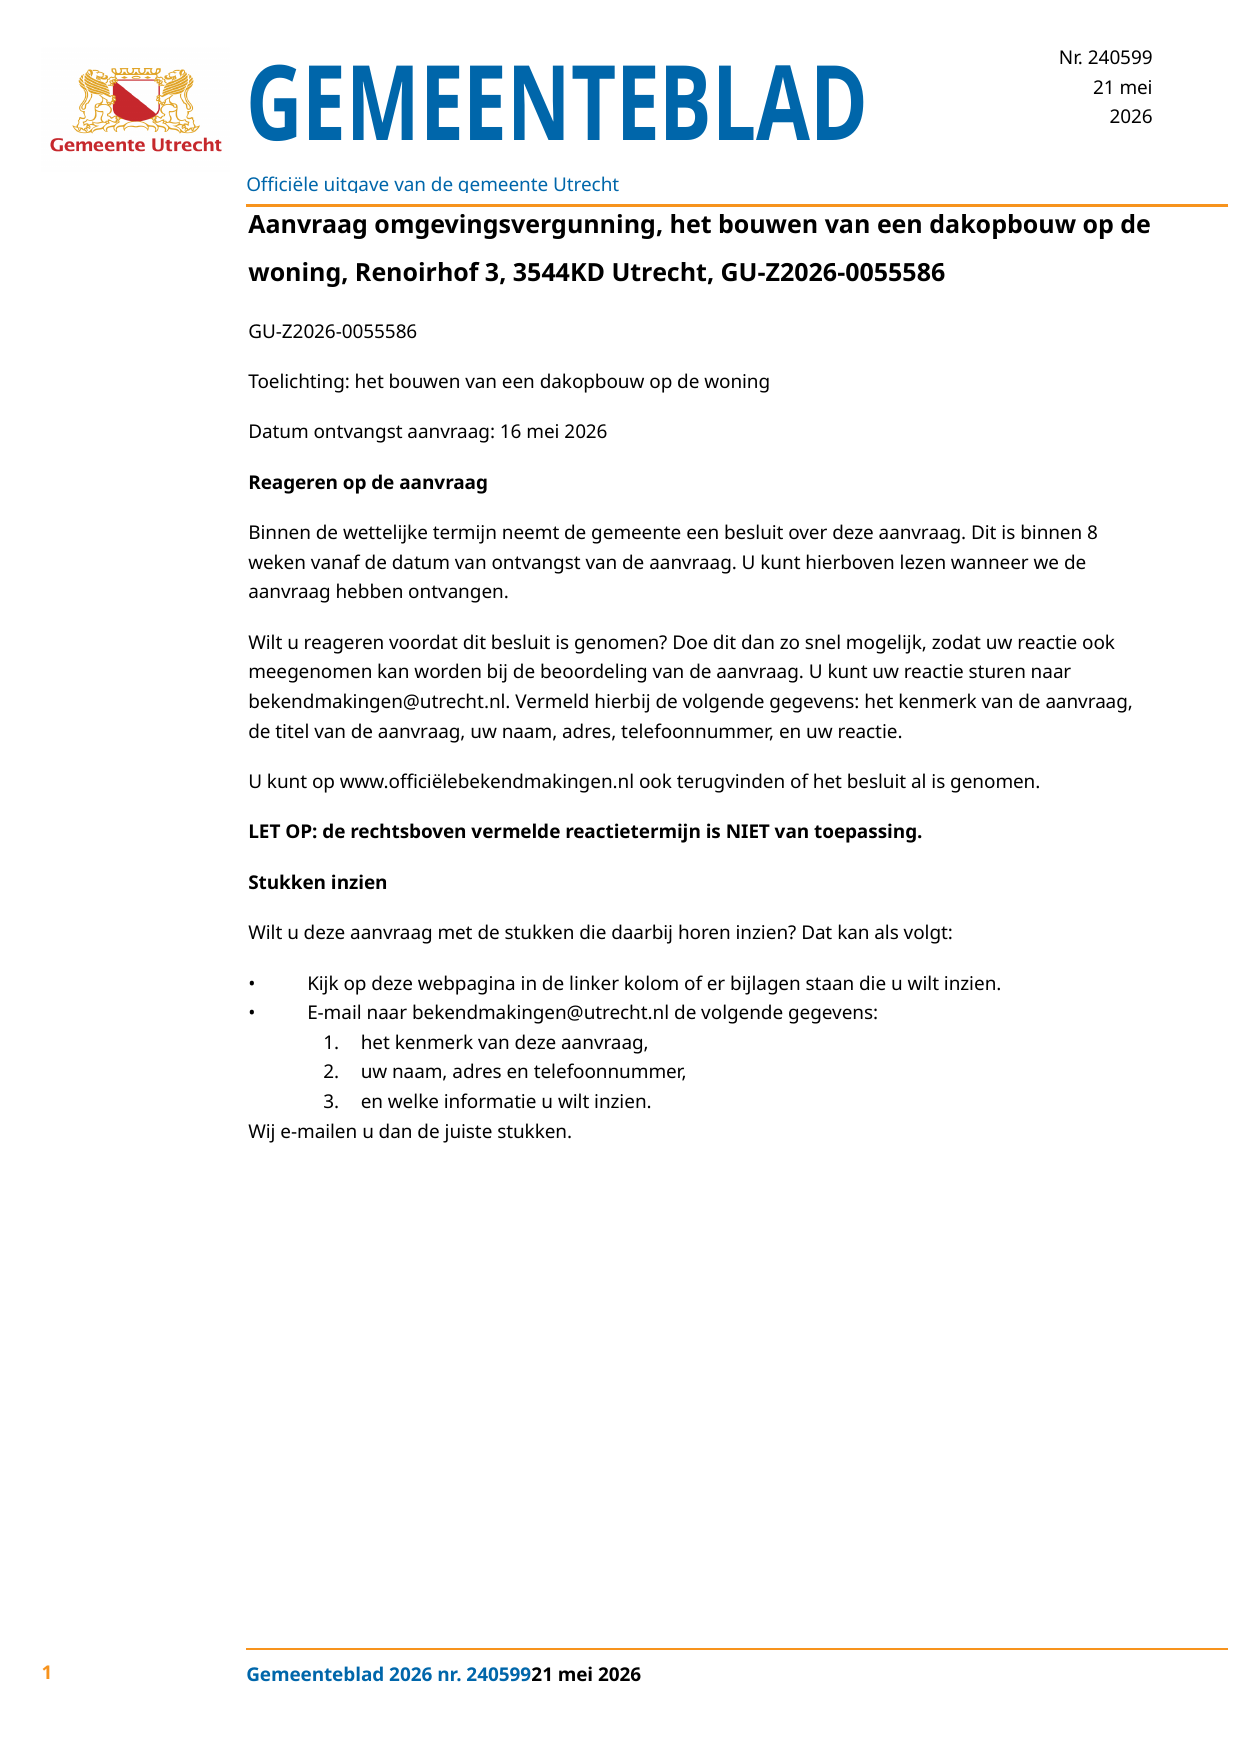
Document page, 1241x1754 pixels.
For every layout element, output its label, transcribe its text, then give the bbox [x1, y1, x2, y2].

list uw naam, adres en telefoonnummer, [323, 1059, 1152, 1084]
text U kunt op www.officiëlebekendmakingen.nl ook terugvinden of het besluit al is genomen. [248, 768, 1152, 794]
list en welke informatie u wilt inzien. [323, 1088, 1152, 1114]
text Reageren op de aanvraag [248, 469, 1152, 495]
text Wilt u reageren voordat dit besluit is genomen? Doe dit dan zo snel mogelijk, zodat uw reactie ook meegenomen kan worden bij de beoordeling van de aanvraag. U kunt uw reactie sturen naar bekendmakingen@utrecht.nl. Vermeld hierbij de volgende gegevens: het kenmerk van de aanvraag, de titel van de aanvraag, uw naam, adres, telefoonnummer, en uw reactie. [248, 629, 1152, 744]
text Wij e-mailen u dan de juiste stukken. [248, 1118, 1152, 1144]
picture [41, 47, 231, 172]
list E-mail naar bekendmakingen@utrecht.nl de volgende gegevens: [248, 999, 1152, 1025]
text Aanvraag omgevingsvergunning, het bouwen van een dakopbouw op de woning, Renoirhof 3, 3544KD Utrecht, GU-Z2026-0055586 [248, 207, 1152, 288]
list Kijk op deze webpagina in de linker kolom of er bijlagen staan die u wilt inzien. [248, 970, 1152, 996]
text Datum ontvangst aanvraag: 16 mei 2026 [248, 419, 1152, 444]
text LET OP: de rechtsboven vermelde reactietermijn is NIET van toepassing. [248, 819, 1152, 844]
text Stukken inzien [248, 869, 1152, 895]
list het kenmerk van deze aanvraag, [323, 1029, 1152, 1055]
text Wilt u deze aanvraag met de stukken die daarbij horen inzien? Dat kan als volgt: [248, 919, 1152, 945]
text Binnen de wettelijke termijn neemt de gemeente een besluit over deze aanvraag. Dit is binnen 8 weken vanaf de datum van ontvangst van de aanvraag. U kunt hierboven lezen wanneer we de aanvraag hebben ontvangen. [248, 519, 1152, 604]
text GU-Z2026-0055586 [248, 318, 1152, 344]
text Toelichting: het bouwen van een dakopbouw op de woning [248, 368, 1152, 394]
